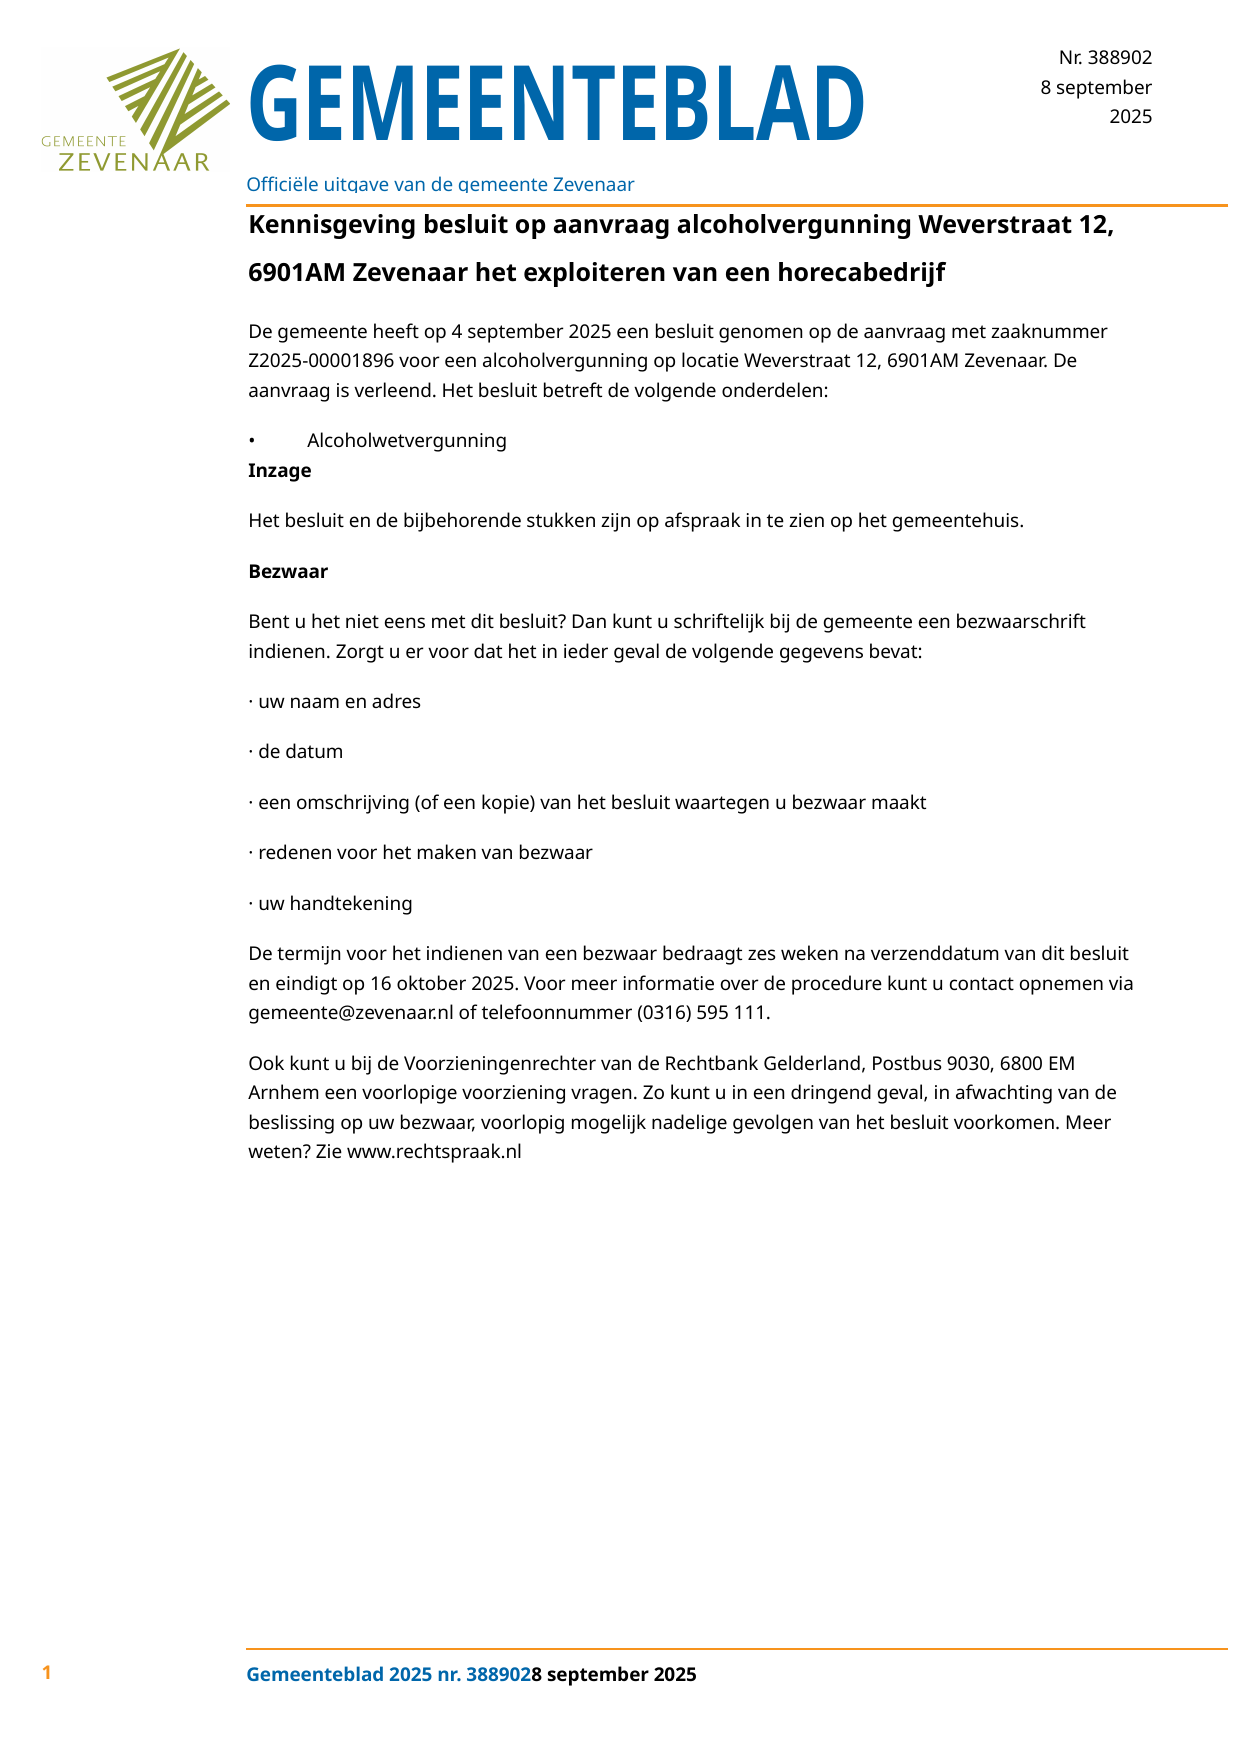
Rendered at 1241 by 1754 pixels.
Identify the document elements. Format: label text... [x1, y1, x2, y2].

text Inzage [248, 457, 1152, 483]
picture [41, 47, 231, 172]
text · een omschrijving (of een kopie) van het besluit waartegen u bezwaar maakt [248, 789, 1152, 815]
text Bezwaar [248, 558, 1152, 584]
text De termijn voor het indienen van een bezwaar bedraagt zes weken na verzenddatum van dit besluit en eindigt op 16 oktober 2025. Voor meer informatie over de procedure kunt u contact opnemen via gemeente@zevenaar.nl of telefoonnummer (0316) 595 111. [248, 940, 1152, 1025]
text Het besluit en de bijbehorende stukken zijn op afspraak in te zien op het gemeentehuis. [248, 507, 1152, 533]
text · de datum [248, 739, 1152, 764]
text · uw handtekening [248, 890, 1152, 916]
text Kennisgeving besluit op aanvraag alcoholvergunning Weverstraat 12, 6901AM Zevenaar het exploiteren van een horecabedrijf [248, 207, 1152, 288]
text · uw naam en adres [248, 688, 1152, 714]
text De gemeente heeft op 4 september 2025 een besluit genomen op de aanvraag met zaaknummer Z2025-00001896 voor een alcoholvergunning op locatie Weverstraat 12, 6901AM Zevenaar. De aanvraag is verleend. Het besluit betreft de volgende onderdelen: [248, 318, 1152, 403]
list Alcoholwetvergunning [248, 427, 1152, 453]
text Bent u het niet eens met dit besluit? Dan kunt u schriftelijk bij de gemeente een bezwaarschrift indienen. Zorgt u er voor dat het in ieder geval de volgende gegevens bevat: [248, 608, 1152, 664]
text Ook kunt u bij de Voorzieningenrechter van de Rechtbank Gelderland, Postbus 9030, 6800 EM Arnhem een voorlopige voorziening vragen. Zo kunt u in een dringend geval, in afwachting van de beslissing op uw bezwaar, voorlopig mogelijk nadelige gevolgen van het besluit voorkomen. Meer weten? Zie www.rechtspraak.nl [248, 1050, 1152, 1164]
text · redenen voor het maken van bezwaar [248, 839, 1152, 865]
